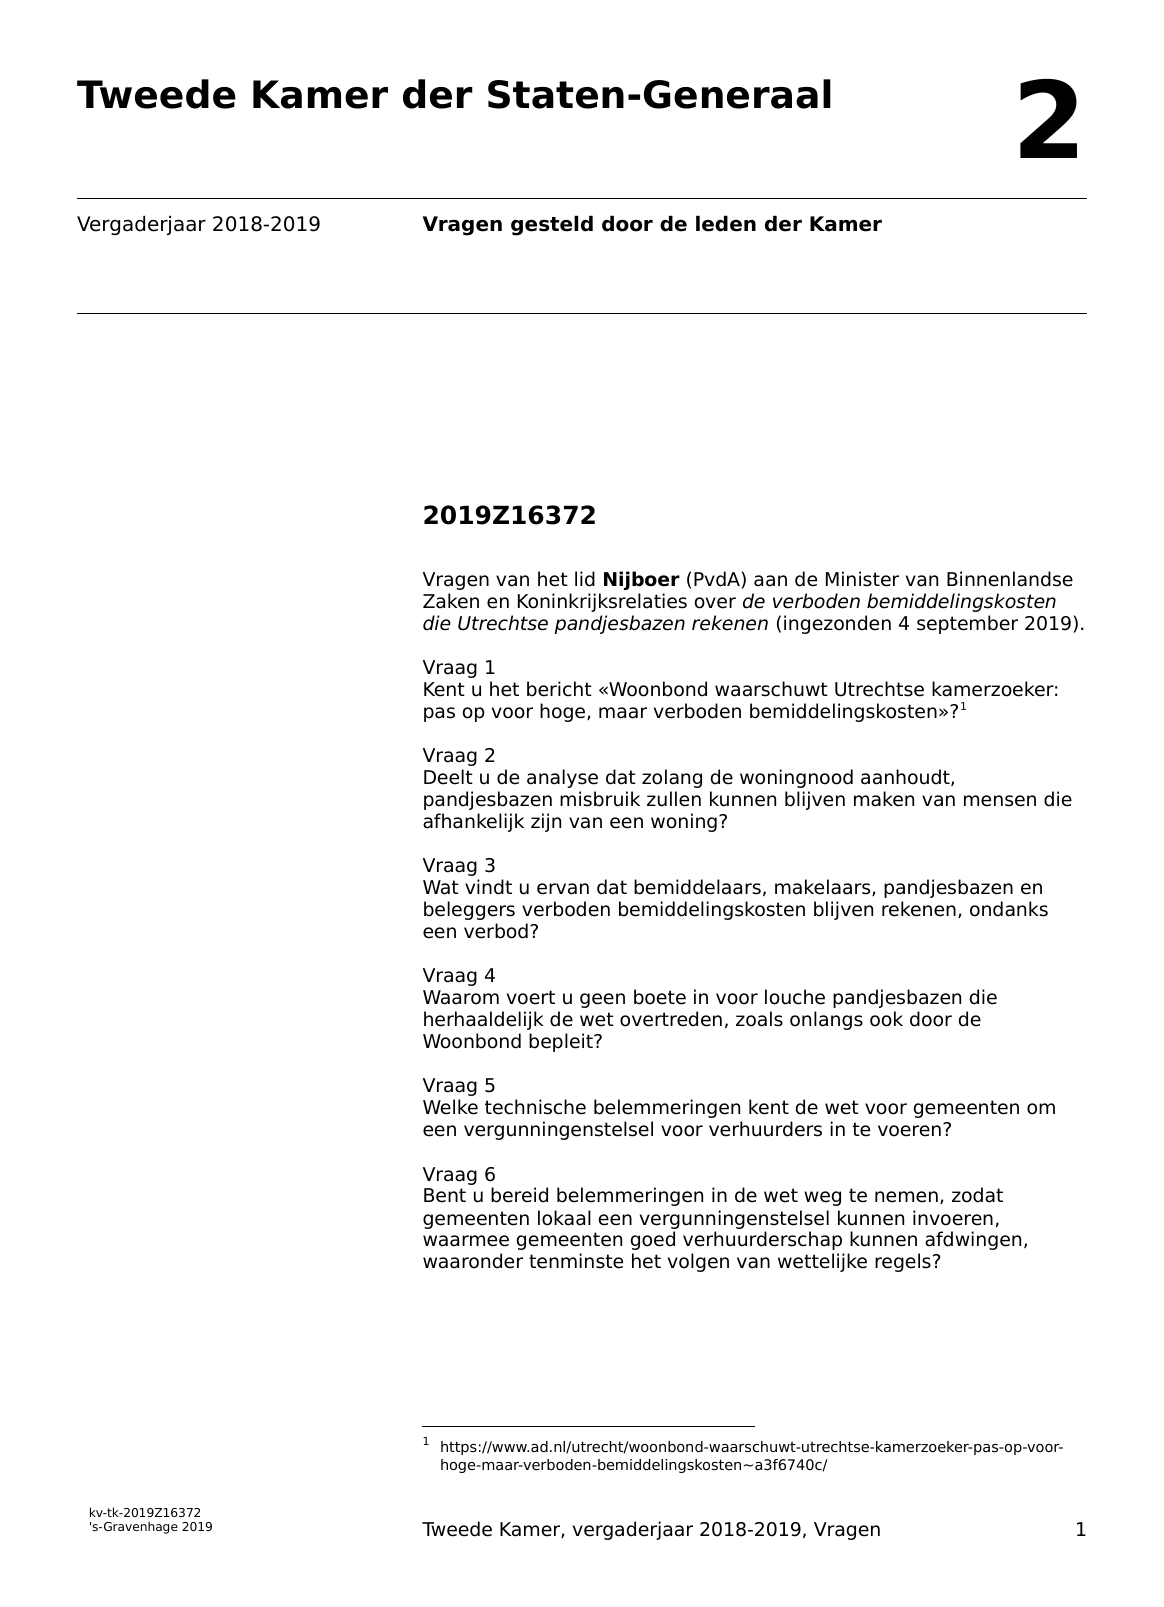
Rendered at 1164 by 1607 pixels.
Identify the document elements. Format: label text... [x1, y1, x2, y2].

text kv-tk-2019Z16372 [88, 1506, 323, 1520]
table_header 2 [886, 59, 1087, 198]
text 2019Z16372 [422, 501, 1087, 531]
text Waarom voert u geen boete in voor louche pandjesbazen die herhaaldelijk de wet overtreden, zoals onlangs ook door de Woonbond bepleit? [422, 987, 1087, 1053]
text Vraag 1 [422, 657, 1087, 679]
text Deelt u de analyse dat zolang de woningnood aanhoudt, pandjesbazen misbruik zullen kunnen blijven maken van mensen die afhankelijk zijn van een woning? [422, 767, 1087, 833]
table_cell Vergaderjaar 2018-2019 [77, 199, 422, 313]
text Vraag 4 [422, 965, 1087, 987]
text Vraag 3 [422, 855, 1087, 877]
text Vraag 5 [422, 1075, 1087, 1097]
table_header Tweede Kamer der Staten-Generaal [77, 59, 886, 198]
text Vraag 6 [422, 1163, 1087, 1185]
text https://www.ad.nl/utrecht/woonbond-waarschuwt-utrechtse-kamerzoeker-pas-op-voor-hoge-maar-verboden-bemiddelingskosten~a3f6740c/ [422, 1435, 1087, 1474]
text Welke technische belemmeringen kent de wet voor gemeenten om een vergunningenstelsel voor verhuurders in te voeren? [422, 1097, 1087, 1141]
text Kent u het bericht «Woonbond waarschuwt Utrechtse kamerzoeker: pas op voor hoge, maar verboden bemiddelingskosten»? [422, 679, 1087, 723]
text 's-Gravenhage 2019 [88, 1520, 323, 1534]
text Vraag 2 [422, 745, 1087, 767]
text Vragen van het lid Nijboer (PvdA) aan de Minister van Binnenlandse Zaken en Koninkrijksrelaties over de verboden bemiddelingskosten die Utrechtse pandjesbazen rekenen (ingezonden 4 september 2019). [422, 569, 1087, 635]
text Bent u bereid belemmeringen in de wet weg te nemen, zodat gemeenten lokaal een vergunningenstelsel kunnen invoeren, waarmee gemeenten goed verhuurderschap kunnen afdwingen, waaronder tenminste het volgen van wettelijke regels? [422, 1185, 1087, 1273]
table_cell Vragen gesteld door de leden der Kamer [422, 199, 1087, 313]
text Wat vindt u ervan dat bemiddelaars, makelaars, pandjesbazen en beleggers verboden bemiddelingskosten blijven rekenen, ondanks een verbod? [422, 877, 1087, 943]
